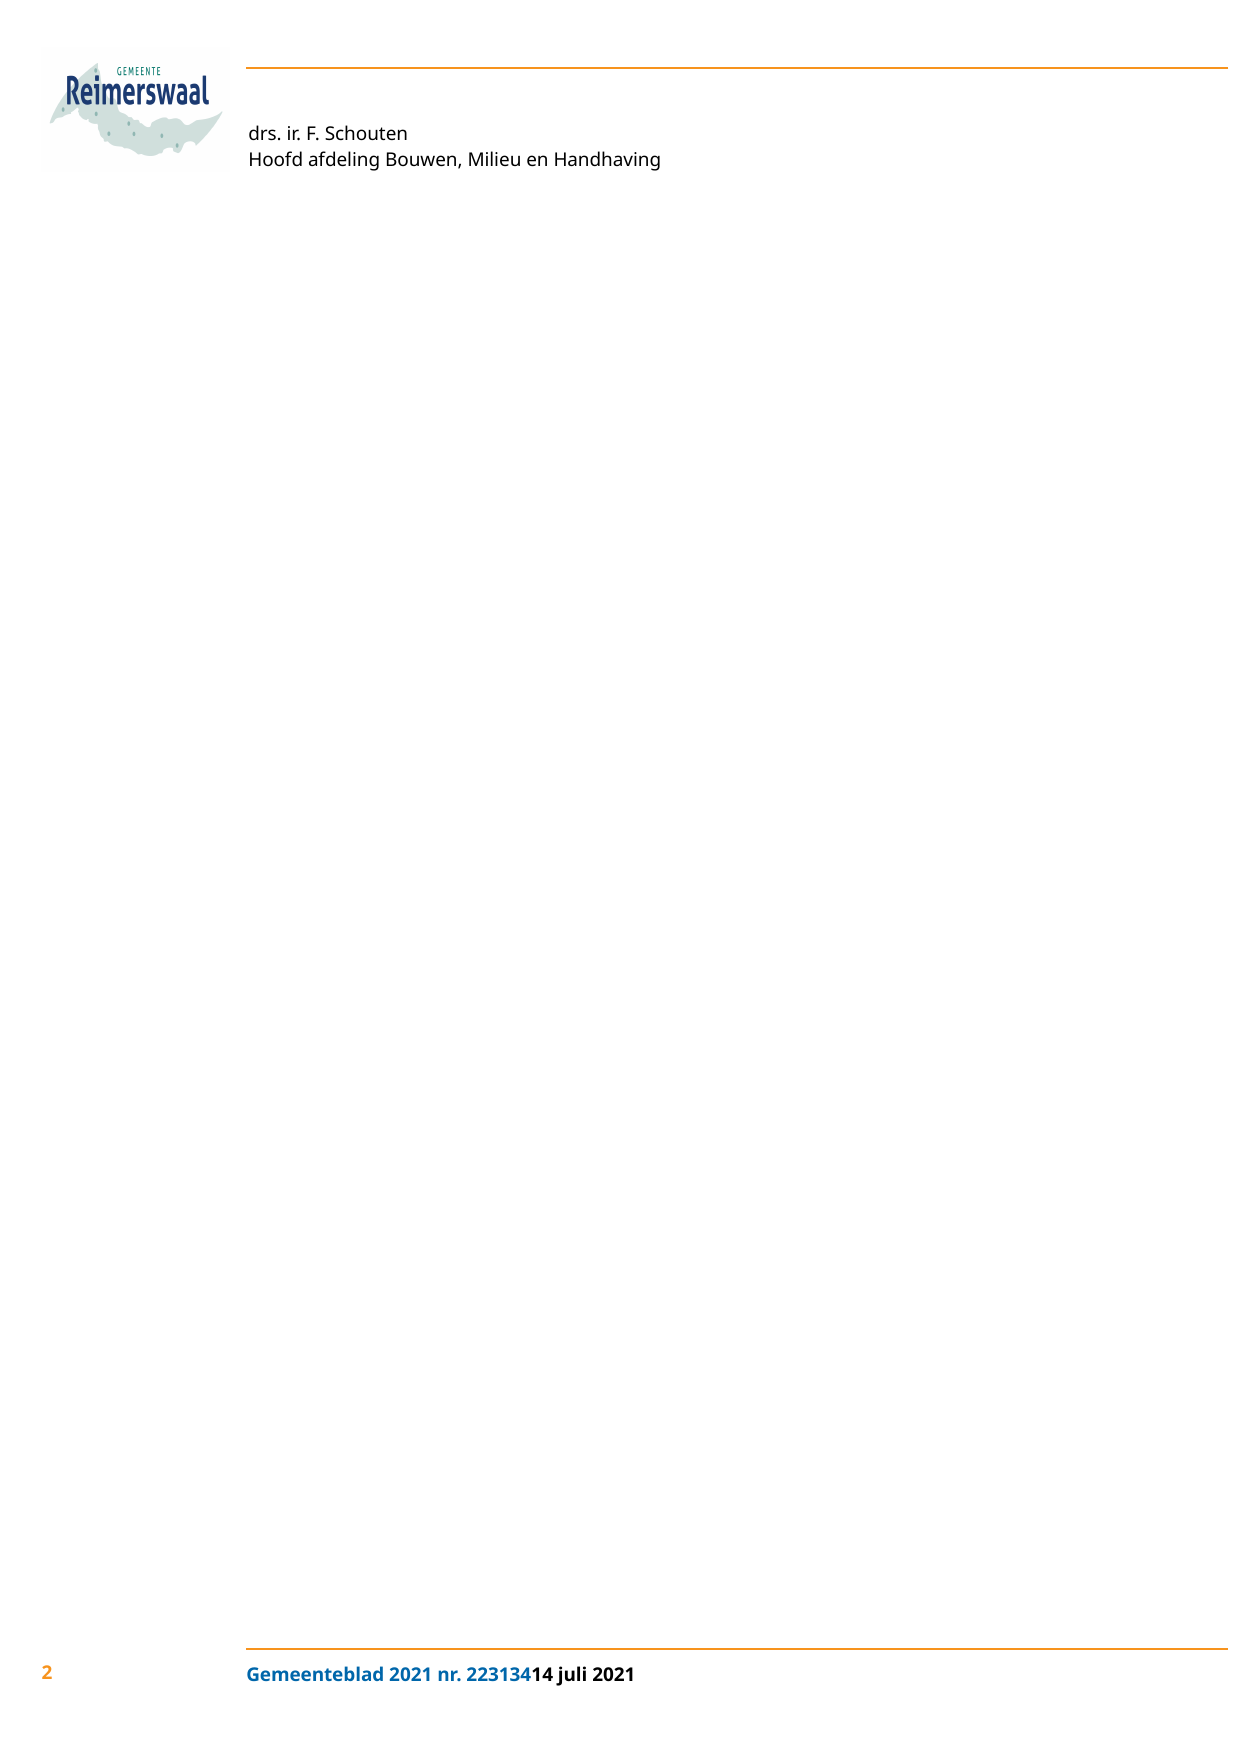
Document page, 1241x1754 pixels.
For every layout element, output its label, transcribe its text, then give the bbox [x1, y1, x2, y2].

picture [41, 47, 231, 172]
text drs. ir. F. Schouten [248, 121, 1152, 146]
text Hoofd afdeling Bouwen, Milieu en Handhaving [248, 146, 1152, 172]
